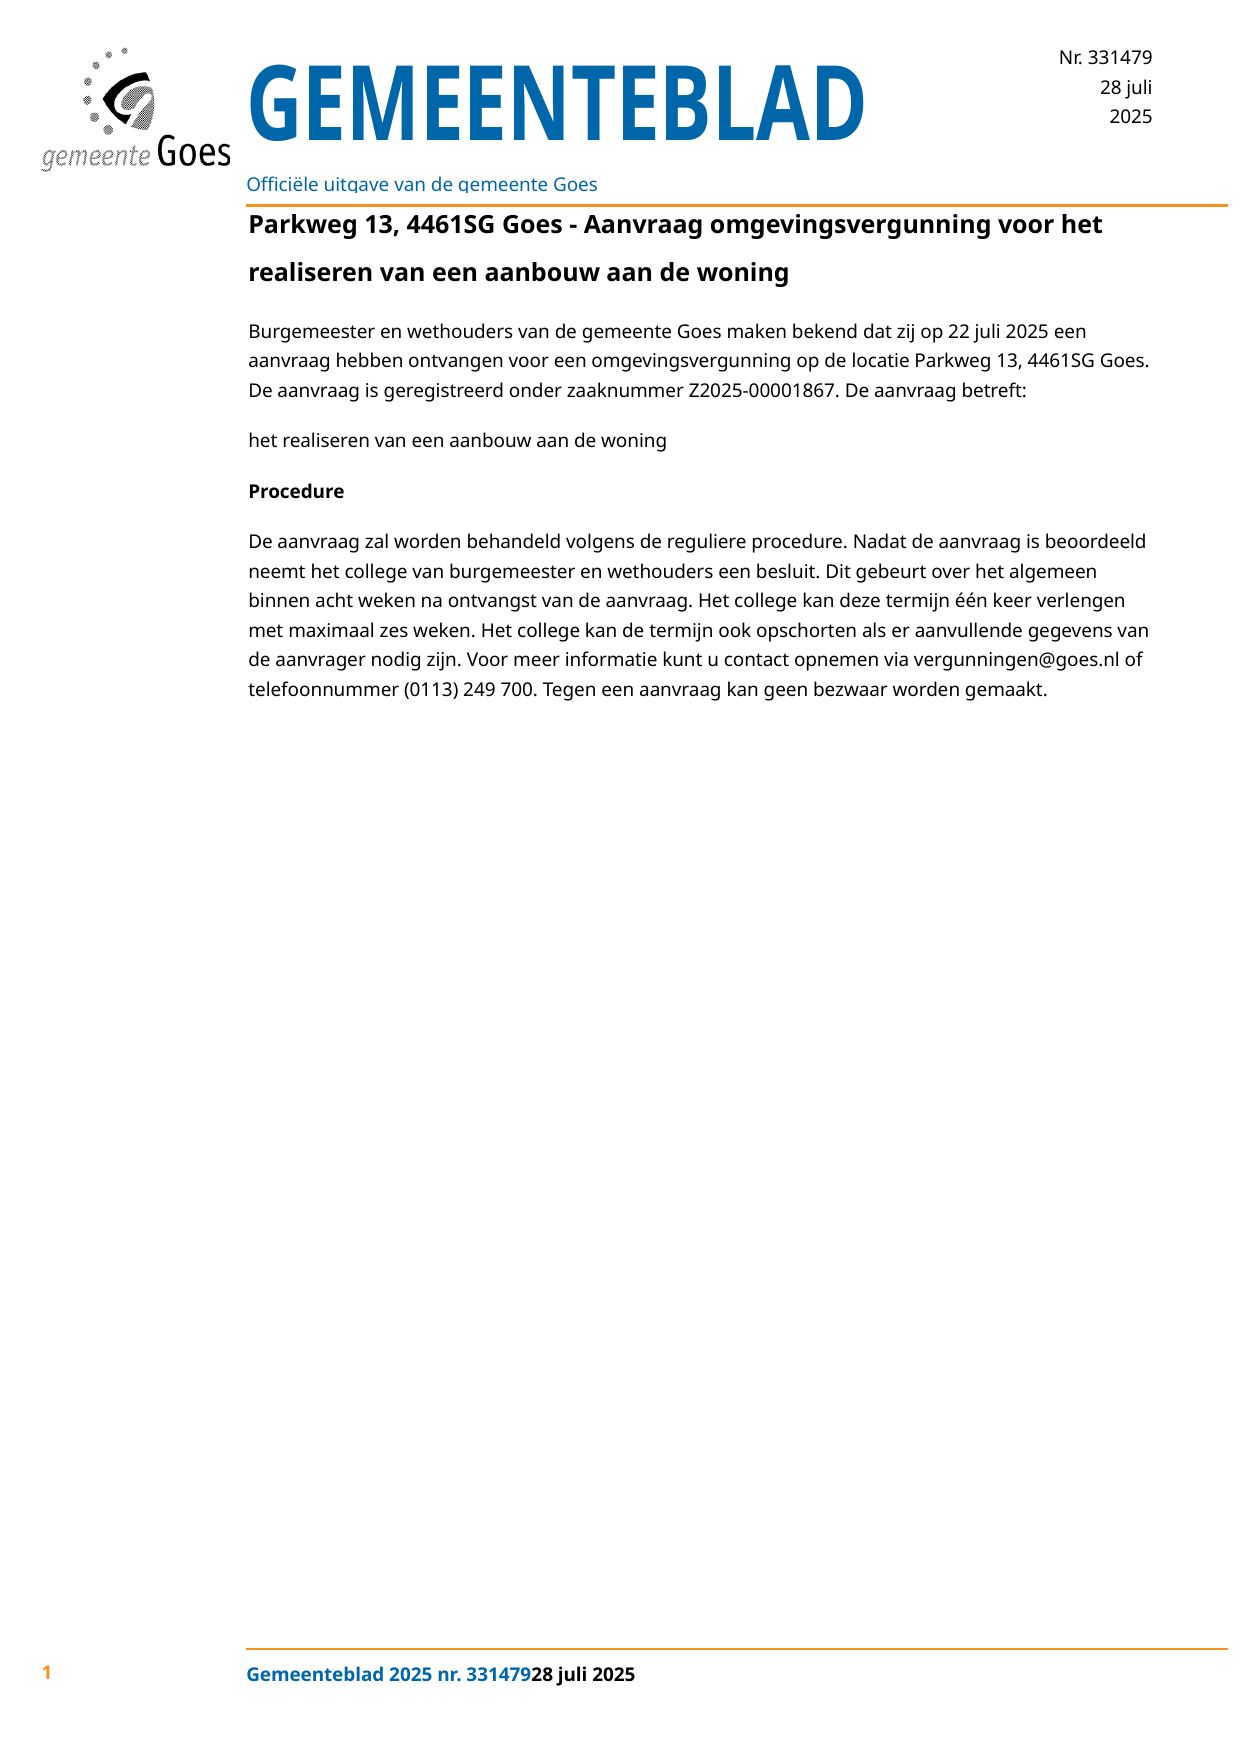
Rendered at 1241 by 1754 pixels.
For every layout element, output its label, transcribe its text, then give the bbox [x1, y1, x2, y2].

text De aanvraag zal worden behandeld volgens de reguliere procedure. Nadat de aanvraag is beoordeeld neemt het college van burgemeester en wethouders een besluit. Dit gebeurt over het algemeen binnen acht weken na ontvangst van de aanvraag. Het college kan deze termijn één keer verlengen met maximaal zes weken. Het college kan de termijn ook opschorten als er aanvullende gegevens van de aanvrager nodig zijn. Voor meer informatie kunt u contact opnemen via vergunningen@goes.nl of telefoonnummer (0113) 249 700. Tegen een aanvraag kan geen bezwaar worden gemaakt. [248, 528, 1152, 702]
picture [41, 47, 231, 172]
text Burgemeester en wethouders van de gemeente Goes maken bekend dat zij op 22 juli 2025 een aanvraag hebben ontvangen voor een omgevingsvergunning op de locatie Parkweg 13, 4461SG Goes. De aanvraag is geregistreerd onder zaaknummer Z2025-00001867. De aanvraag betreft: [248, 318, 1152, 403]
text Parkweg 13, 4461SG Goes - Aanvraag omgevingsvergunning voor het realiseren van een aanbouw aan de woning [248, 207, 1152, 288]
text Procedure [248, 478, 1152, 504]
text het realiseren van een aanbouw aan de woning [248, 427, 1152, 453]
